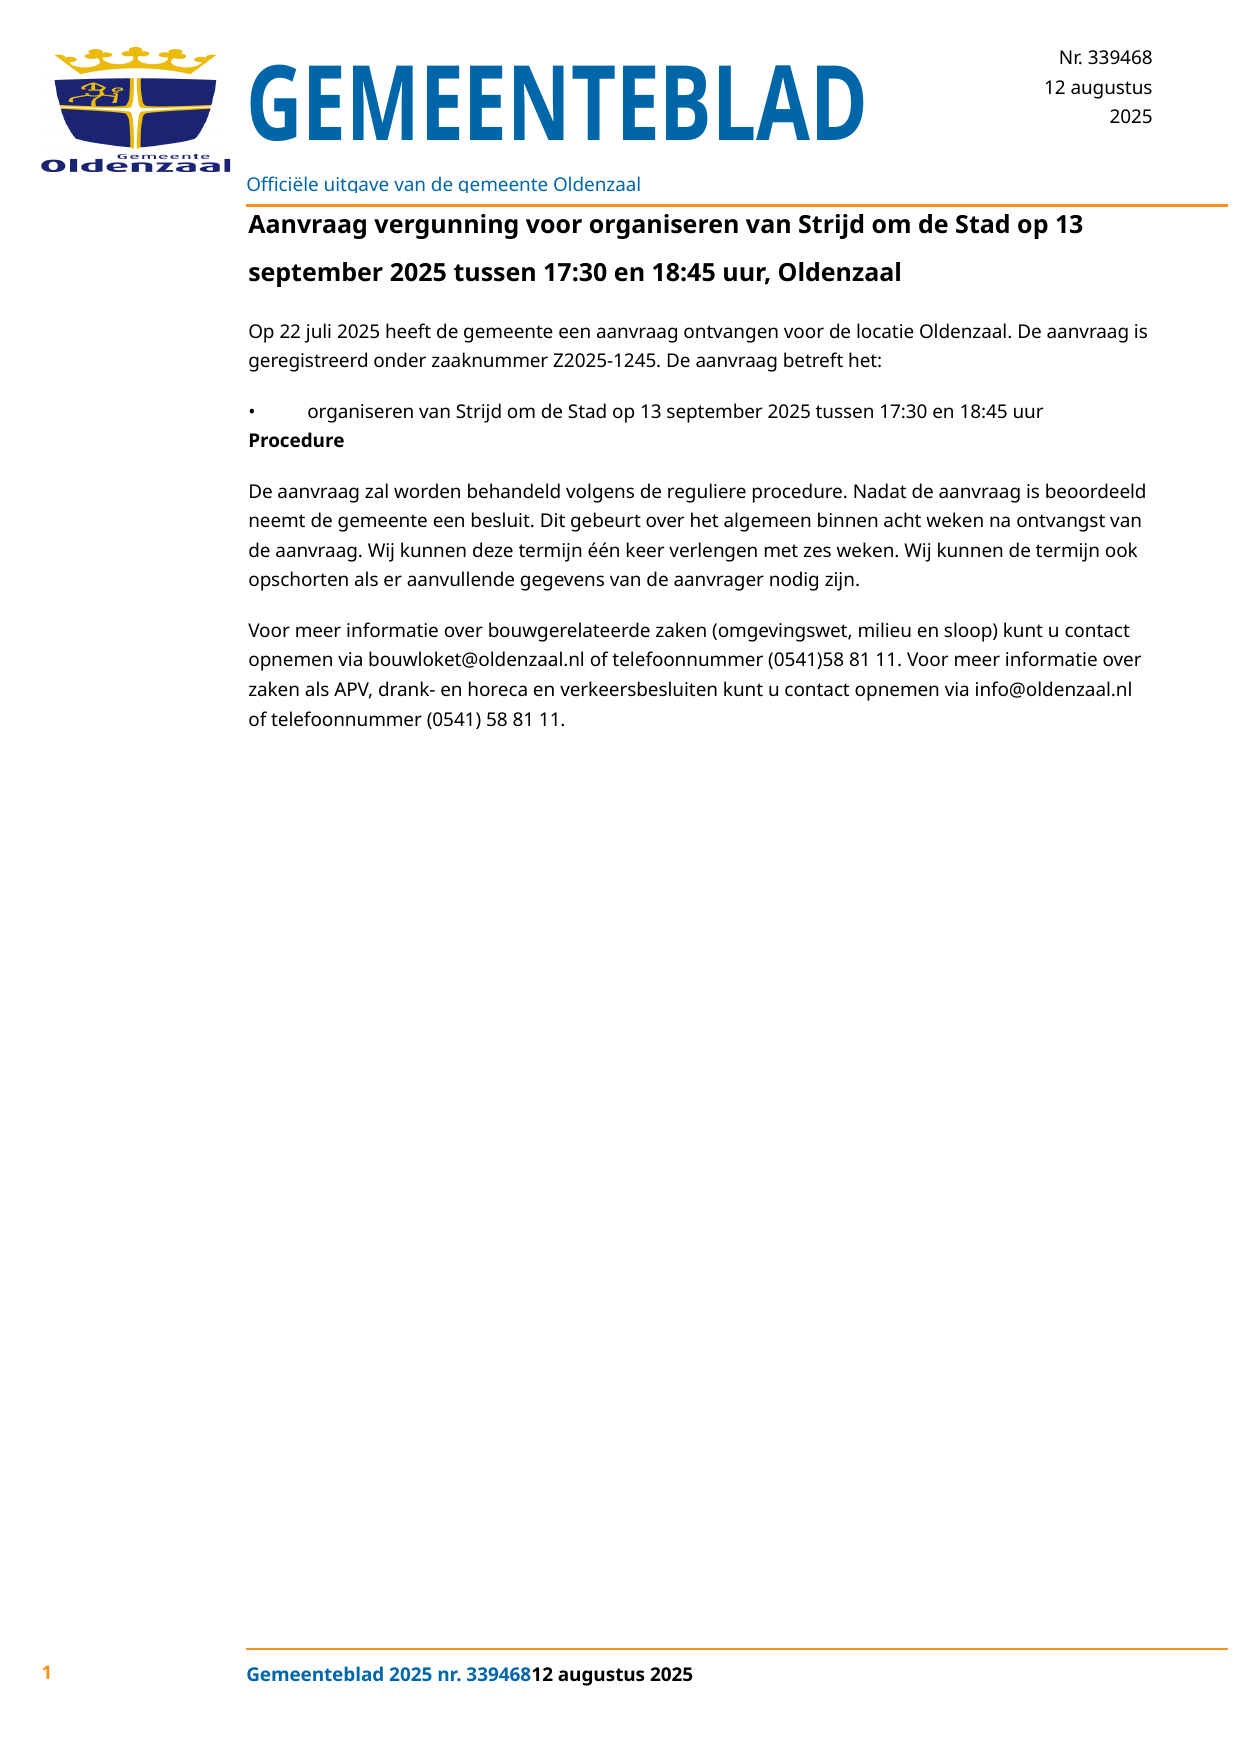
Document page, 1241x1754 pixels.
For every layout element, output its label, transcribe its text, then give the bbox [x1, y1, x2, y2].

picture [41, 47, 231, 172]
text De aanvraag zal worden behandeld volgens de reguliere procedure. Nadat de aanvraag is beoordeeld neemt de gemeente een besluit. Dit gebeurt over het algemeen binnen acht weken na ontvangst van de aanvraag. Wij kunnen deze termijn één keer verlengen met zes weken. Wij kunnen de termijn ook opschorten als er aanvullende gegevens van de aanvrager nodig zijn. [248, 478, 1152, 592]
text Op 22 juli 2025 heeft de gemeente een aanvraag ontvangen voor de locatie Oldenzaal. De aanvraag is geregistreerd onder zaaknummer Z2025-1245. De aanvraag betreft het: [248, 318, 1152, 373]
text Procedure [248, 427, 1152, 453]
text Voor meer informatie over bouwgerelateerde zaken (omgevingswet, milieu en sloop) kunt u contact opnemen via bouwloket@oldenzaal.nl of telefoonnummer (0541)58 81 11. Voor meer informatie over zaken als APV, drank- en horeca en verkeersbesluiten kunt u contact opnemen via info@oldenzaal.nl of telefoonnummer (0541) 58 81 11. [248, 617, 1152, 732]
list organiseren van Strijd om de Stad op 13 september 2025 tussen 17:30 en 18:45 uur [248, 398, 1152, 424]
text Aanvraag vergunning voor organiseren van Strijd om de Stad op 13 september 2025 tussen 17:30 en 18:45 uur, Oldenzaal [248, 207, 1152, 288]
